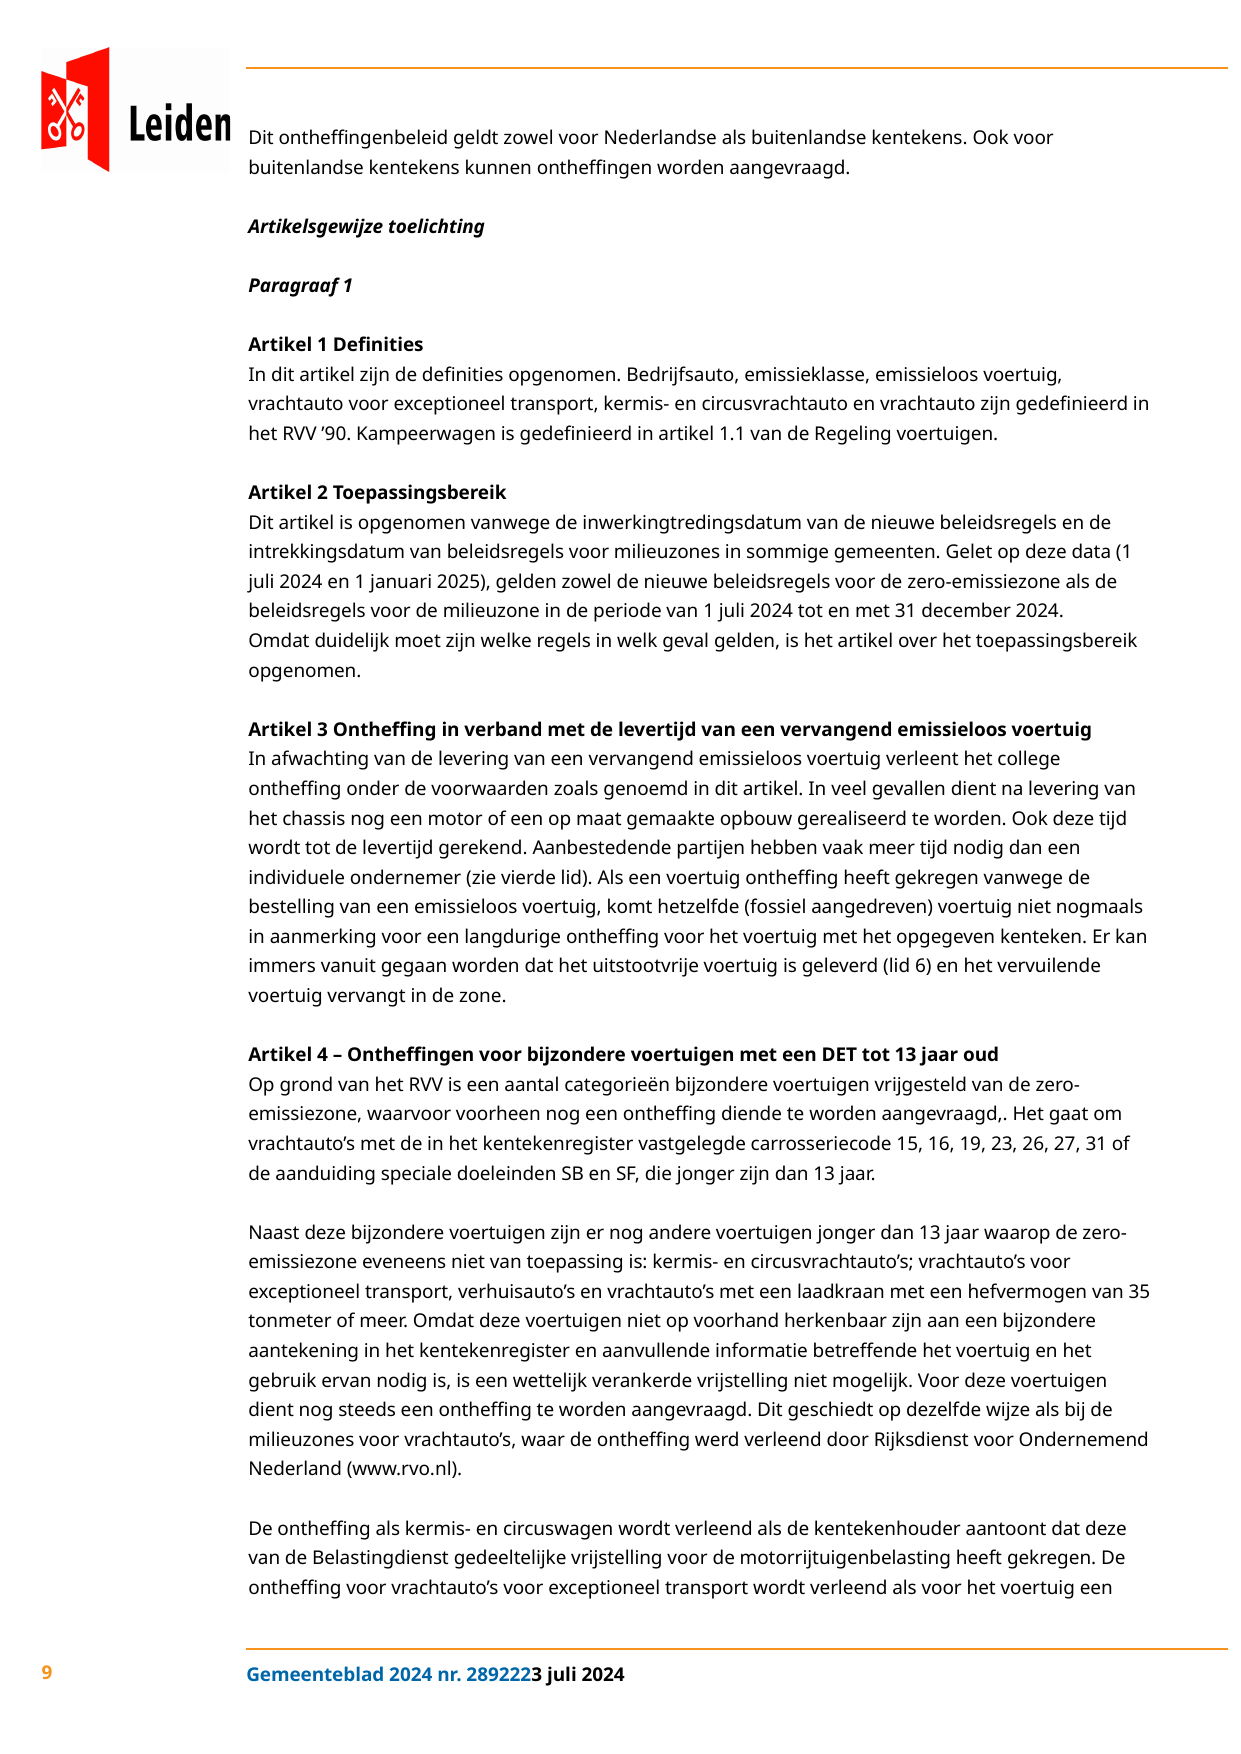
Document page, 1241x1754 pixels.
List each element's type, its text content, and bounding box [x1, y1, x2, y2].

text Paragraaf 1 [248, 272, 1152, 298]
text Dit ontheffingenbeleid geldt zowel voor Nederlandse als buitenlandse kentekens. Ook voor buitenlandse kentekens kunnen ontheffingen worden aangevraagd. [248, 124, 1152, 180]
text Artikel 4 – Ontheffingen voor bijzondere voertuigen met een DET tot 13 jaar oud [248, 1041, 1152, 1067]
text In dit artikel zijn de definities opgenomen. Bedrijfsauto, emissieklasse, emissieloos voertuig, vrachtauto voor exceptioneel transport, kermis- en circusvrachtauto en vrachtauto zijn gedefinieerd in het RVV ’90. Kampeerwagen is gedefinieerd in artikel 1.1 van de Regeling voertuigen. [248, 361, 1152, 446]
text In afwachting van de levering van een vervangend emissieloos voertuig verleent het college ontheffing onder de voorwaarden zoals genoemd in dit artikel. In veel gevallen dient na levering van het chassis nog een motor of een op maat gemaakte opbouw gerealiseerd te worden. Ook deze tijd wordt tot de levertijd gerekend. Aanbestedende partijen hebben vaak meer tijd nodig dan een individuele ondernemer (zie vierde lid). Als een voertuig ontheffing heeft gekregen vanwege de bestelling van een emissieloos voertuig, komt hetzelfde (fossiel aangedreven) voertuig niet nogmaals in aanmerking voor een langdurige ontheffing voor het voertuig met het opgegeven kenteken. Er kan immers vanuit gegaan worden dat het uitstootvrije voertuig is geleverd (lid 6) en het vervuilende voertuig vervangt in de zone. [248, 746, 1152, 1008]
text Artikelsgewijze toelichting [248, 213, 1152, 239]
picture [41, 47, 231, 172]
text Omdat duidelijk moet zijn welke regels in welk geval gelden, is het artikel over het toepassingsbereik opgenomen. [248, 627, 1152, 683]
text Op grond van het RVV is een aantal categorieën bijzondere voertuigen vrijgesteld van de zero-emissiezone, waarvoor voorheen nog een ontheffing diende te worden aangevraagd,. Het gaat om vrachtauto’s met de in het kentekenregister vastgelegde carrosseriecode 15, 16, 19, 23, 26, 27, 31 of de aanduiding speciale doeleinden SB en SF, die jonger zijn dan 13 jaar. [248, 1071, 1152, 1186]
text Artikel 3 Ontheffing in verband met de levertijd van een vervangend emissieloos voertuig [248, 716, 1152, 742]
text Naast deze bijzondere voertuigen zijn er nog andere voertuigen jonger dan 13 jaar waarop de zero-emissiezone eveneens niet van toepassing is: kermis- en circusvrachtauto’s; vrachtauto’s voor exceptioneel transport, verhuisauto’s en vrachtauto’s met een laadkraan met een hefvermogen van 35 tonmeter of meer. Omdat deze voertuigen niet op voorhand herkenbaar zijn aan een bijzondere aantekening in het kentekenregister en aanvullende informatie betreffende het voertuig en het gebruik ervan nodig is, is een wettelijk verankerde vrijstelling niet mogelijk. Voor deze voertuigen dient nog steeds een ontheffing te worden aangevraagd. Dit geschiedt op dezelfde wijze als bij de milieuzones voor vrachtauto’s, waar de ontheffing werd verleend door Rijksdienst voor Ondernemend Nederland (www.rvo.nl). [248, 1219, 1152, 1481]
text Dit artikel is opgenomen vanwege de inwerkingtredingsdatum van de nieuwe beleidsregels en de intrekkingsdatum van beleidsregels voor milieuzones in sommige gemeenten. Gelet op deze data (1 juli 2024 en 1 januari 2025), gelden zowel de nieuwe beleidsregels voor de zero-emissiezone als de beleidsregels voor de milieuzone in de periode van 1 juli 2024 tot en met 31 december 2024. [248, 509, 1152, 623]
text Artikel 2 Toepassingsbereik [248, 479, 1152, 505]
text De ontheffing als kermis- en circuswagen wordt verleend als de kentekenhouder aantoont dat deze van de Belastingdienst gedeeltelijke vrijstelling voor de motorrijtuigenbelasting heeft gekregen. De ontheffing voor vrachtauto’s voor exceptioneel transport wordt verleend als voor het voertuig een [248, 1515, 1152, 1600]
text Artikel 1 Definities [248, 331, 1152, 357]
